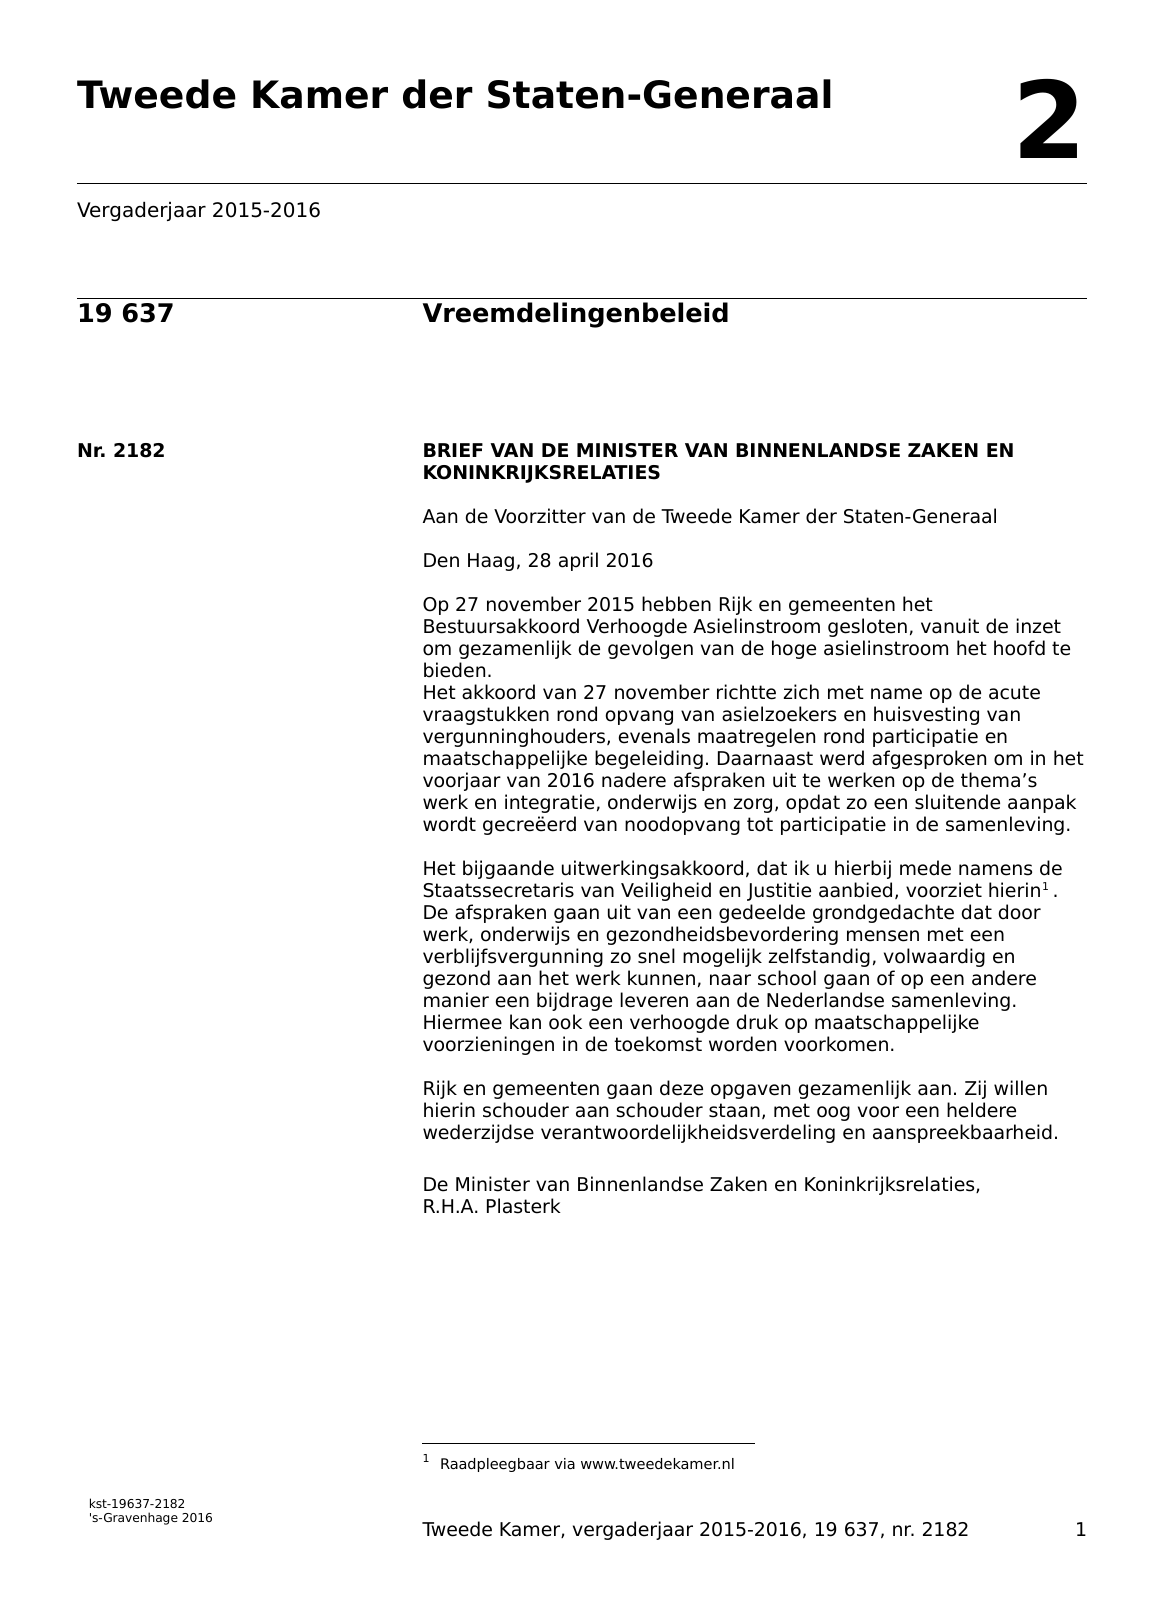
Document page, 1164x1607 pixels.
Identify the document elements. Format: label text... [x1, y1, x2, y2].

table_header 2 [886, 59, 1087, 183]
text kst-19637-2182 [88, 1497, 323, 1511]
text Rijk en gemeenten gaan deze opgaven gezamenlijk aan. Zij willen hierin schouder aan schouder staan, met oog voor een heldere wederzijdse verantwoordelijkheidsverdeling en aanspreekbaarheid. [422, 1078, 1087, 1144]
text Aan de Voorzitter van de Tweede Kamer der Staten-Generaal [422, 506, 1087, 528]
text Den Haag, 28 april 2016 [422, 550, 1087, 572]
subtitle 19 637 Vreemdelingenbeleid [77, 299, 1087, 329]
text Het bijgaande uitwerkingsakkoord, dat ik u hierbij mede namens de Staatssecretaris van Veiligheid en Justitie aanbied, voorziet hierin. De afspraken gaan uit van een gedeelde grondgedachte dat door werk, onderwijs en gezondheidsbevordering mensen met een verblijfsvergunning zo snel mogelijk zelfstandig, volwaardig en gezond aan het werk kunnen, naar school gaan of op een andere manier een bijdrage leveren aan de Nederlandse samenleving. Hiermee kan ook een verhoogde druk op maatschappelijke voorzieningen in de toekomst worden voorkomen. [422, 858, 1087, 1056]
text 's-Gravenhage 2016 [88, 1511, 323, 1525]
text Op 27 november 2015 hebben Rijk en gemeenten het Bestuursakkoord Verhoogde Asielinstroom gesloten, vanuit de inzet om gezamenlijk de gevolgen van de hoge asielinstroom het hoofd te bieden. [422, 594, 1087, 682]
text Het akkoord van 27 november richtte zich met name op de acute vraagstukken rond opvang van asielzoekers en huisvesting van vergunninghouders, evenals maatregelen rond participatie en maatschappelijke begeleiding. Daarnaast werd afgesproken om in het voorjaar van 2016 nadere afspraken uit te werken op de thema’s werk en integratie, onderwijs en zorg, opdat zo een sluitende aanpak wordt gecreëerd van noodopvang tot participatie in de samenleving. [422, 682, 1087, 836]
table_header Tweede Kamer der Staten-Generaal [77, 59, 886, 183]
table_cell Vergaderjaar 2015-2016 [77, 184, 1087, 298]
text De Minister van Binnenlandse Zaken en Koninkrijksrelaties, R.H.A. Plasterk [422, 1174, 1087, 1218]
text Raadpleegbaar via www.tweedekamer.nl [422, 1452, 1087, 1474]
subtitle Nr. 2182 BRIEF VAN DE MINISTER VAN BINNENLANDSE ZAKEN EN KONINKRIJKSRELATIES [77, 440, 1087, 484]
